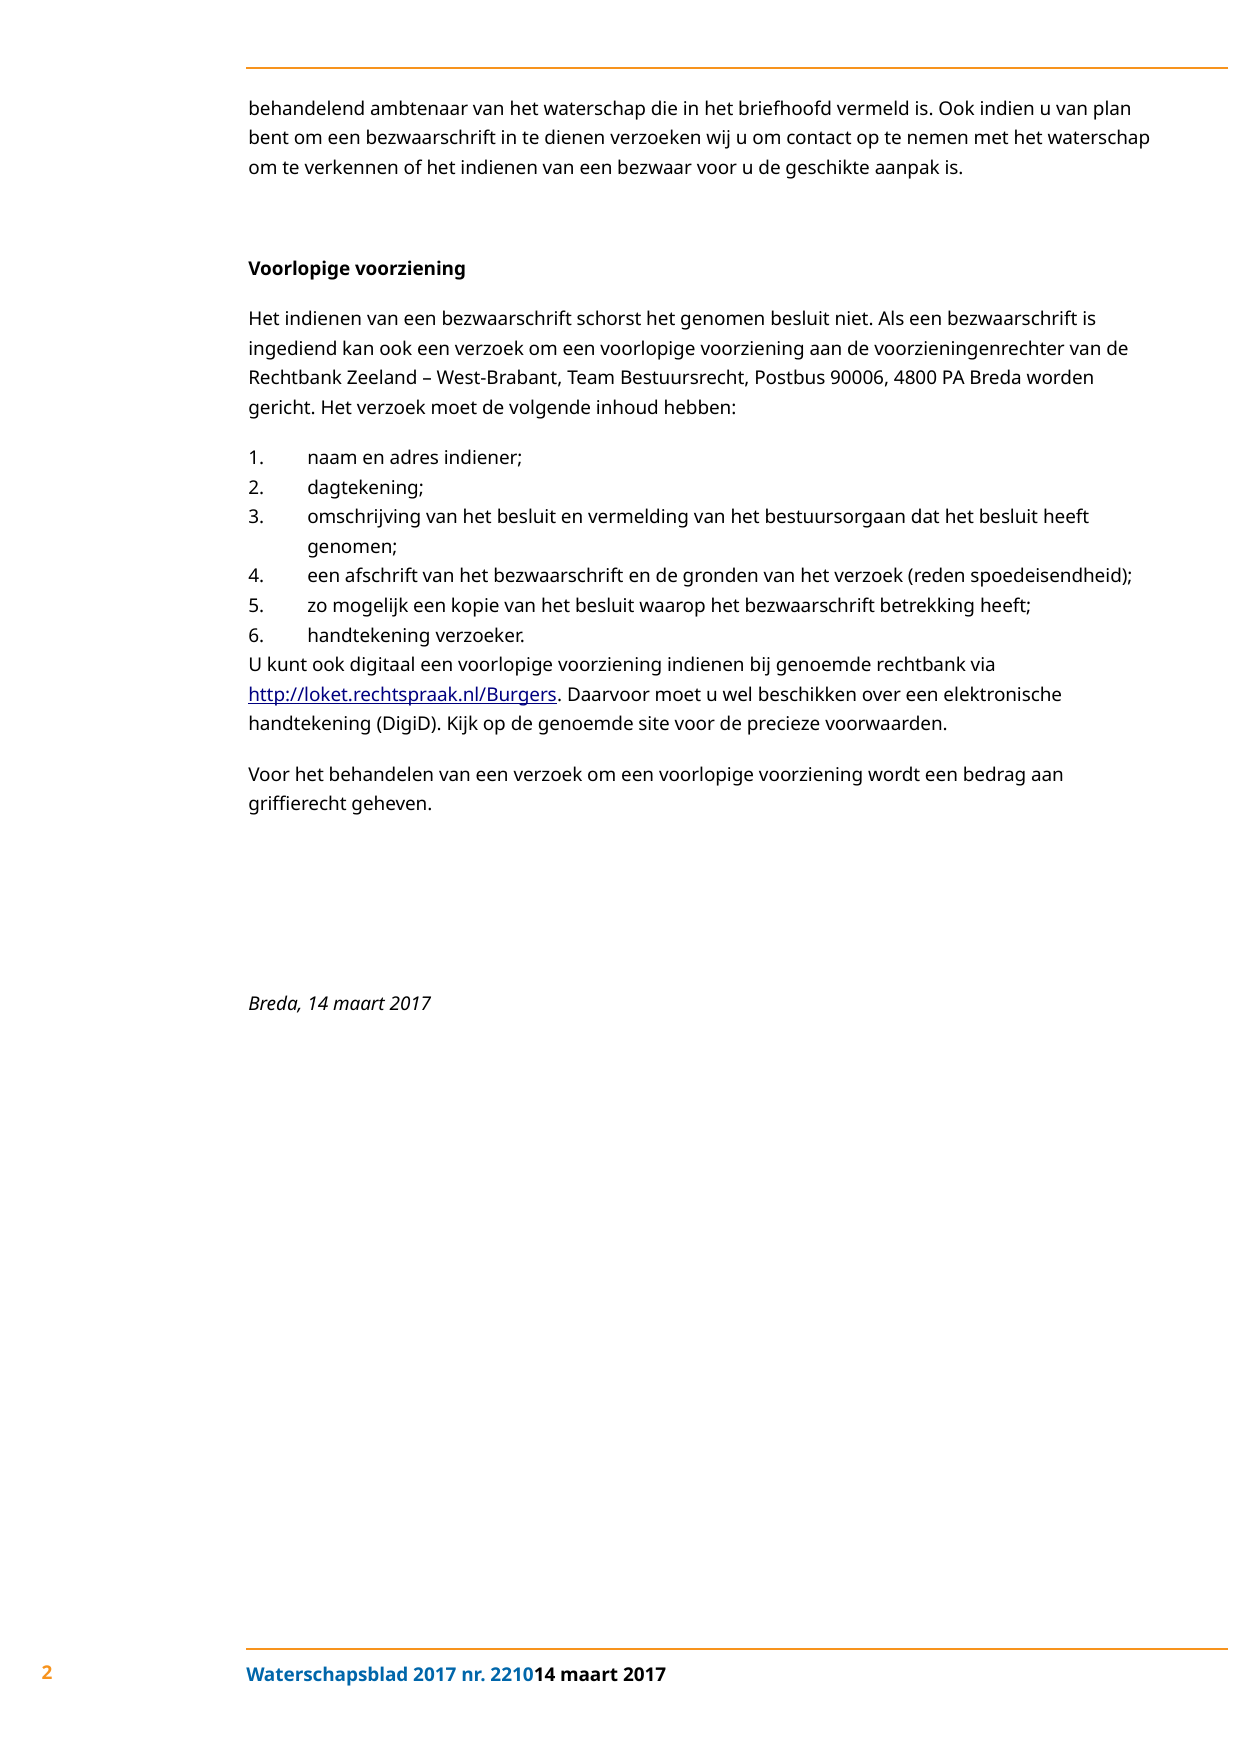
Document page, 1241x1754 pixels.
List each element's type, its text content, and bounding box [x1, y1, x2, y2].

text behandelend ambtenaar van het waterschap die in het briefhoofd vermeld is. Ook indien u van plan bent om een bezwaarschrift in te dienen verzoeken wij u om contact op te nemen met het waterschap om te verkennen of het indienen van een bezwaar voor u de geschikte aanpak is. [248, 95, 1152, 180]
list omschrijving van het besluit en vermelding van het bestuursorgaan dat het besluit heeft genomen; [248, 503, 1152, 559]
list een afschrift van het bezwaarschrift en de gronden van het verzoek (reden spoedeisendheid); [248, 563, 1152, 588]
list zo mogelijk een kopie van het besluit waarop het bezwaarschrift betrekking heeft; [248, 592, 1152, 618]
text Het indienen van een bezwaarschrift schorst het genomen besluit niet. Als een bezwaarschrift is ingediend kan ook een verzoek om een voorlopige voorziening aan de voorzieningenrechter van de Rechtbank Zeeland – West-Brabant, Team Bestuursrecht, Postbus 90006, 4800 PA Breda worden gericht. Het verzoek moet de volgende inhoud hebben: [248, 305, 1152, 420]
list dagtekening; [248, 474, 1152, 500]
picture [41, 47, 231, 172]
text U kunt ook digitaal een voorlopige voorziening indienen bij genoemde rechtbank via http://loket.rechtspraak.nl/Burgers. Daarvoor moet u wel beschikken over een elektronische handtekening (DigiD). Kijk op de genoemde site voor de precieze voorwaarden. [248, 651, 1152, 736]
list handtekening verzoeker. [248, 622, 1152, 648]
text Breda, 14 maart 2017 [248, 990, 1152, 1015]
list naam en adres indiener; [248, 444, 1152, 470]
text Voor het behandelen van een verzoek om een voorlopige voorziening wordt een bedrag aan griffierecht geheven. [248, 761, 1152, 816]
text Voorlopige voorziening [248, 255, 1152, 281]
